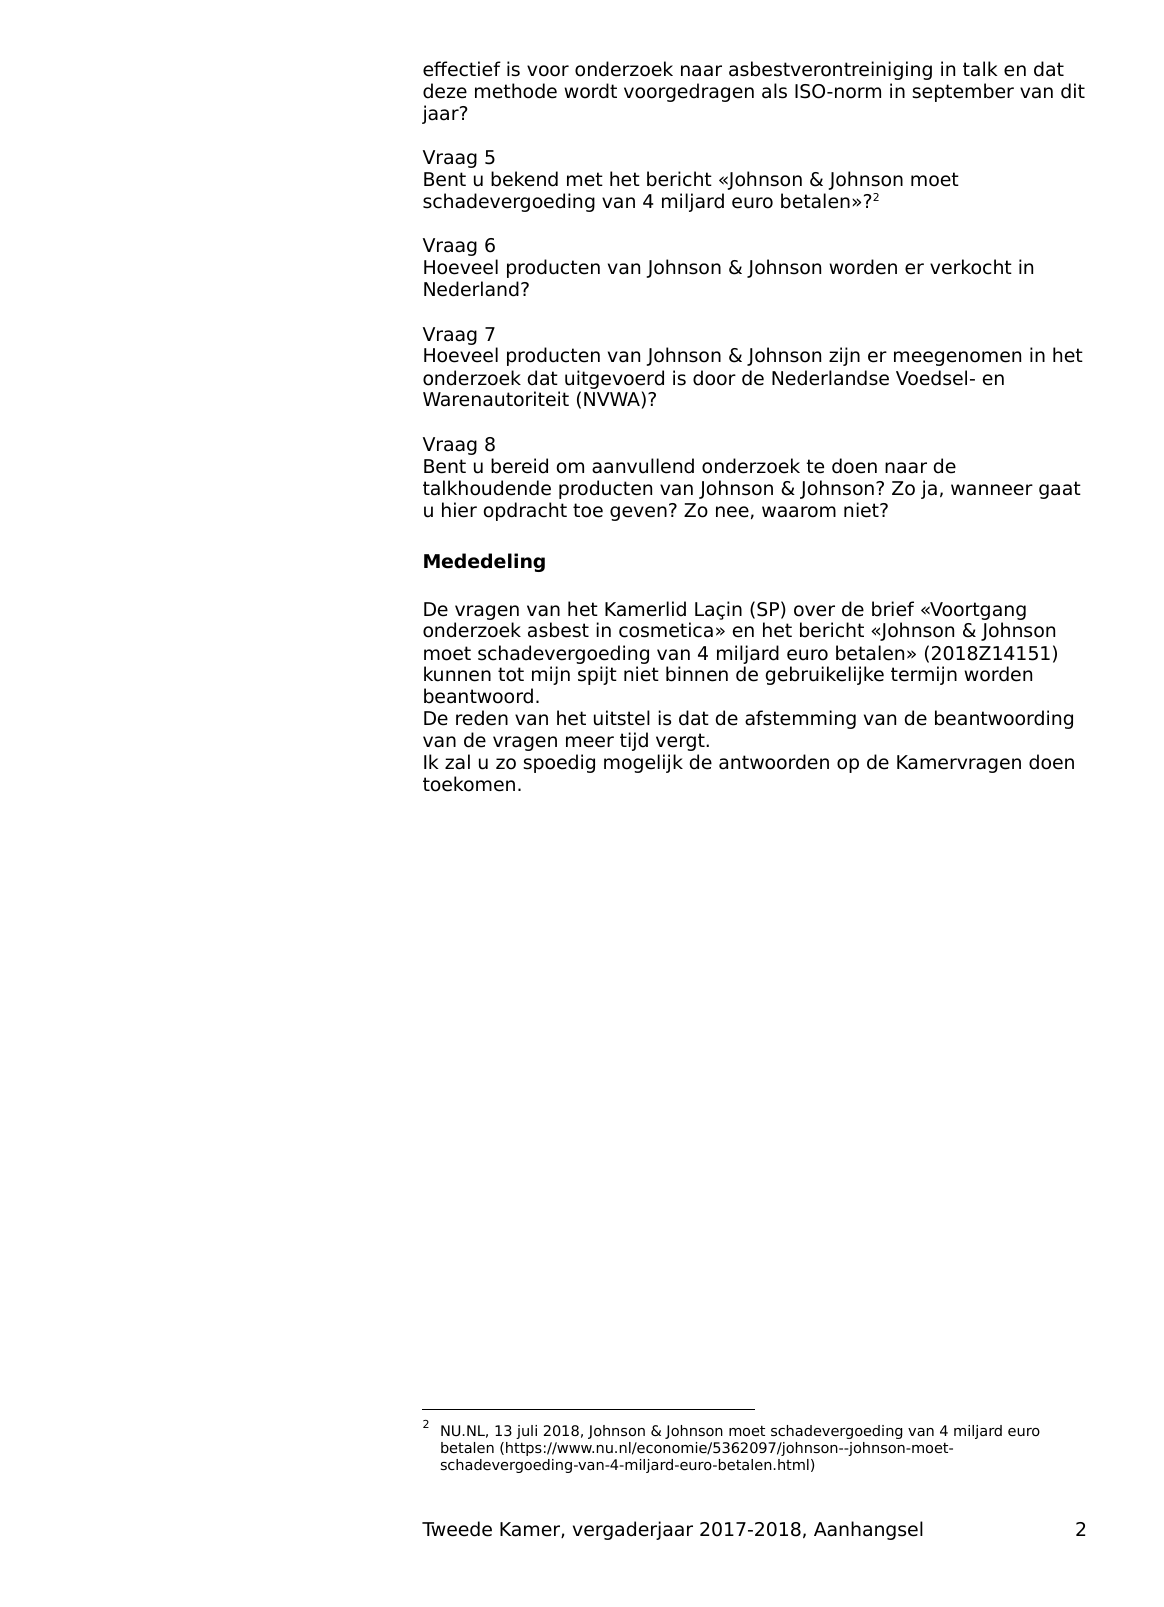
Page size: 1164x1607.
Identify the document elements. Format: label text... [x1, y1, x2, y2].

text Vraag 5 [422, 147, 1087, 169]
text Hoeveel producten van Johnson & Johnson zijn er meegenomen in het onderzoek dat uitgevoerd is door de Nederlandse Voedsel- en Warenautoriteit (NVWA)? [422, 345, 1087, 411]
text effectief is voor onderzoek naar asbestverontreiniging in talk en dat deze methode wordt voorgedragen als ISO-norm in september van dit jaar? [422, 59, 1087, 125]
subtitle Mededeling [422, 551, 1087, 573]
text Vraag 7 [422, 323, 1087, 345]
text Ik zal u zo spoedig mogelijk de antwoorden op de Kamervragen doen toekomen. [422, 752, 1087, 796]
text Vraag 6 [422, 235, 1087, 257]
text NU.NL, 13 juli 2018, Johnson & Johnson moet schadevergoeding van 4 miljard euro betalen (https://www.nu.nl/economie/5362097/johnson--johnson-moet-schadevergoeding-van-4-miljard-euro-betalen.html) [422, 1418, 1087, 1474]
text Hoeveel producten van Johnson & Johnson worden er verkocht in Nederland? [422, 257, 1087, 301]
text Vraag 8 [422, 433, 1087, 456]
text Bent u bereid om aanvullend onderzoek te doen naar de talkhoudende producten van Johnson & Johnson? Zo ja, wanneer gaat u hier opdracht toe geven? Zo nee, waarom niet? [422, 456, 1087, 521]
text De vragen van het Kamerlid Laçin (SP) over de brief «Voortgang onderzoek asbest in cosmetica» en het bericht «Johnson & Johnson moet schadevergoeding van 4 miljard euro betalen» (2018Z14151) kunnen tot mijn spijt niet binnen de gebruikelijke termijn worden beantwoord. [422, 598, 1087, 708]
text Bent u bekend met het bericht «Johnson & Johnson moet schadevergoeding van 4 miljard euro betalen»? [422, 169, 1087, 213]
text De reden van het uitstel is dat de afstemming van de beantwoording van de vragen meer tijd vergt. [422, 708, 1087, 752]
